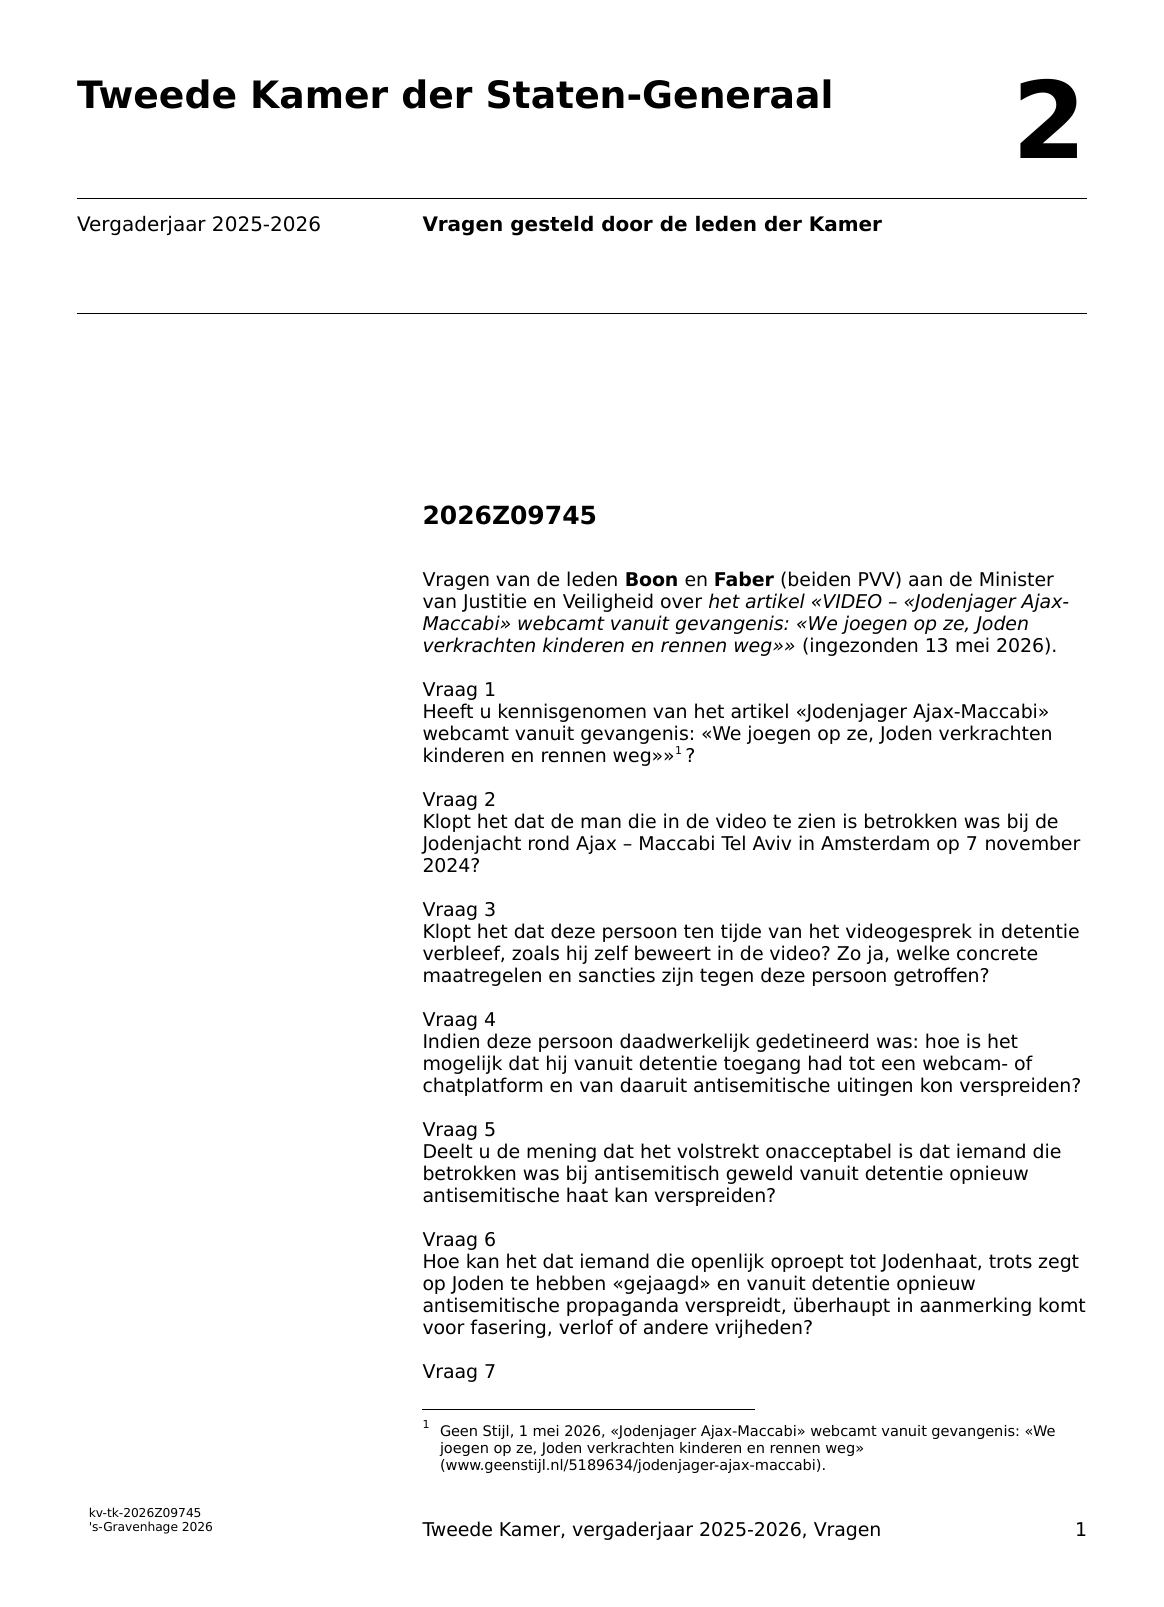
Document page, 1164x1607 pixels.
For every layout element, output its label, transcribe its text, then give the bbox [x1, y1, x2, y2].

text Heeft u kennisgenomen van het artikel «Jodenjager Ajax-Maccabi» webcamt vanuit gevangenis: «We joegen op ze, Joden verkrachten kinderen en rennen weg»»? [422, 701, 1087, 767]
text Vraag 7 [422, 1361, 1087, 1383]
text kv-tk-2026Z09745 [88, 1506, 323, 1520]
text 2026Z09745 [422, 501, 1087, 531]
text Vraag 5 [422, 1119, 1087, 1141]
text Hoe kan het dat iemand die openlijk oproept tot Jodenhaat, trots zegt op Joden te hebben «gejaagd» en vanuit detentie opnieuw antisemitische propaganda verspreidt, überhaupt in aanmerking komt voor fasering, verlof of andere vrijheden? [422, 1251, 1087, 1339]
text Vraag 2 [422, 789, 1087, 811]
text Vraag 3 [422, 899, 1087, 921]
text Deelt u de mening dat het volstrekt onacceptabel is dat iemand die betrokken was bij antisemitisch geweld vanuit detentie opnieuw antisemitische haat kan verspreiden? [422, 1141, 1087, 1207]
table_header Tweede Kamer der Staten-Generaal [77, 59, 886, 198]
text Klopt het dat de man die in de video te zien is betrokken was bij de Jodenjacht rond Ajax – Maccabi Tel Aviv in Amsterdam op 7 november 2024? [422, 811, 1087, 877]
text Vraag 1 [422, 679, 1087, 701]
table_header 2 [886, 59, 1087, 198]
text Geen Stijl, 1 mei 2026, «Jodenjager Ajax-Maccabi» webcamt vanuit gevangenis: «We joegen op ze, Joden verkrachten kinderen en rennen weg» (www.geenstijl.nl/5189634/jodenjager-ajax-maccabi). [422, 1418, 1087, 1474]
text Vraag 6 [422, 1229, 1087, 1251]
text Vragen van de leden Boon en Faber (beiden PVV) aan de Minister van Justitie en Veiligheid over het artikel «VIDEO – «Jodenjager Ajax-Maccabi» webcamt vanuit gevangenis: «We joegen op ze, Joden verkrachten kinderen en rennen weg»» (ingezonden 13 mei 2026). [422, 569, 1087, 657]
text 's-Gravenhage 2026 [88, 1520, 323, 1534]
text Indien deze persoon daadwerkelijk gedetineerd was: hoe is het mogelijk dat hij vanuit detentie toegang had tot een webcam- of chatplatform en van daaruit antisemitische uitingen kon verspreiden? [422, 1031, 1087, 1097]
table_cell Vragen gesteld door de leden der Kamer [422, 199, 1087, 313]
text Klopt het dat deze persoon ten tijde van het videogesprek in detentie verbleef, zoals hij zelf beweert in de video? Zo ja, welke concrete maatregelen en sancties zijn tegen deze persoon getroffen? [422, 921, 1087, 987]
table_cell Vergaderjaar 2025-2026 [77, 199, 422, 313]
text Vraag 4 [422, 1009, 1087, 1031]
